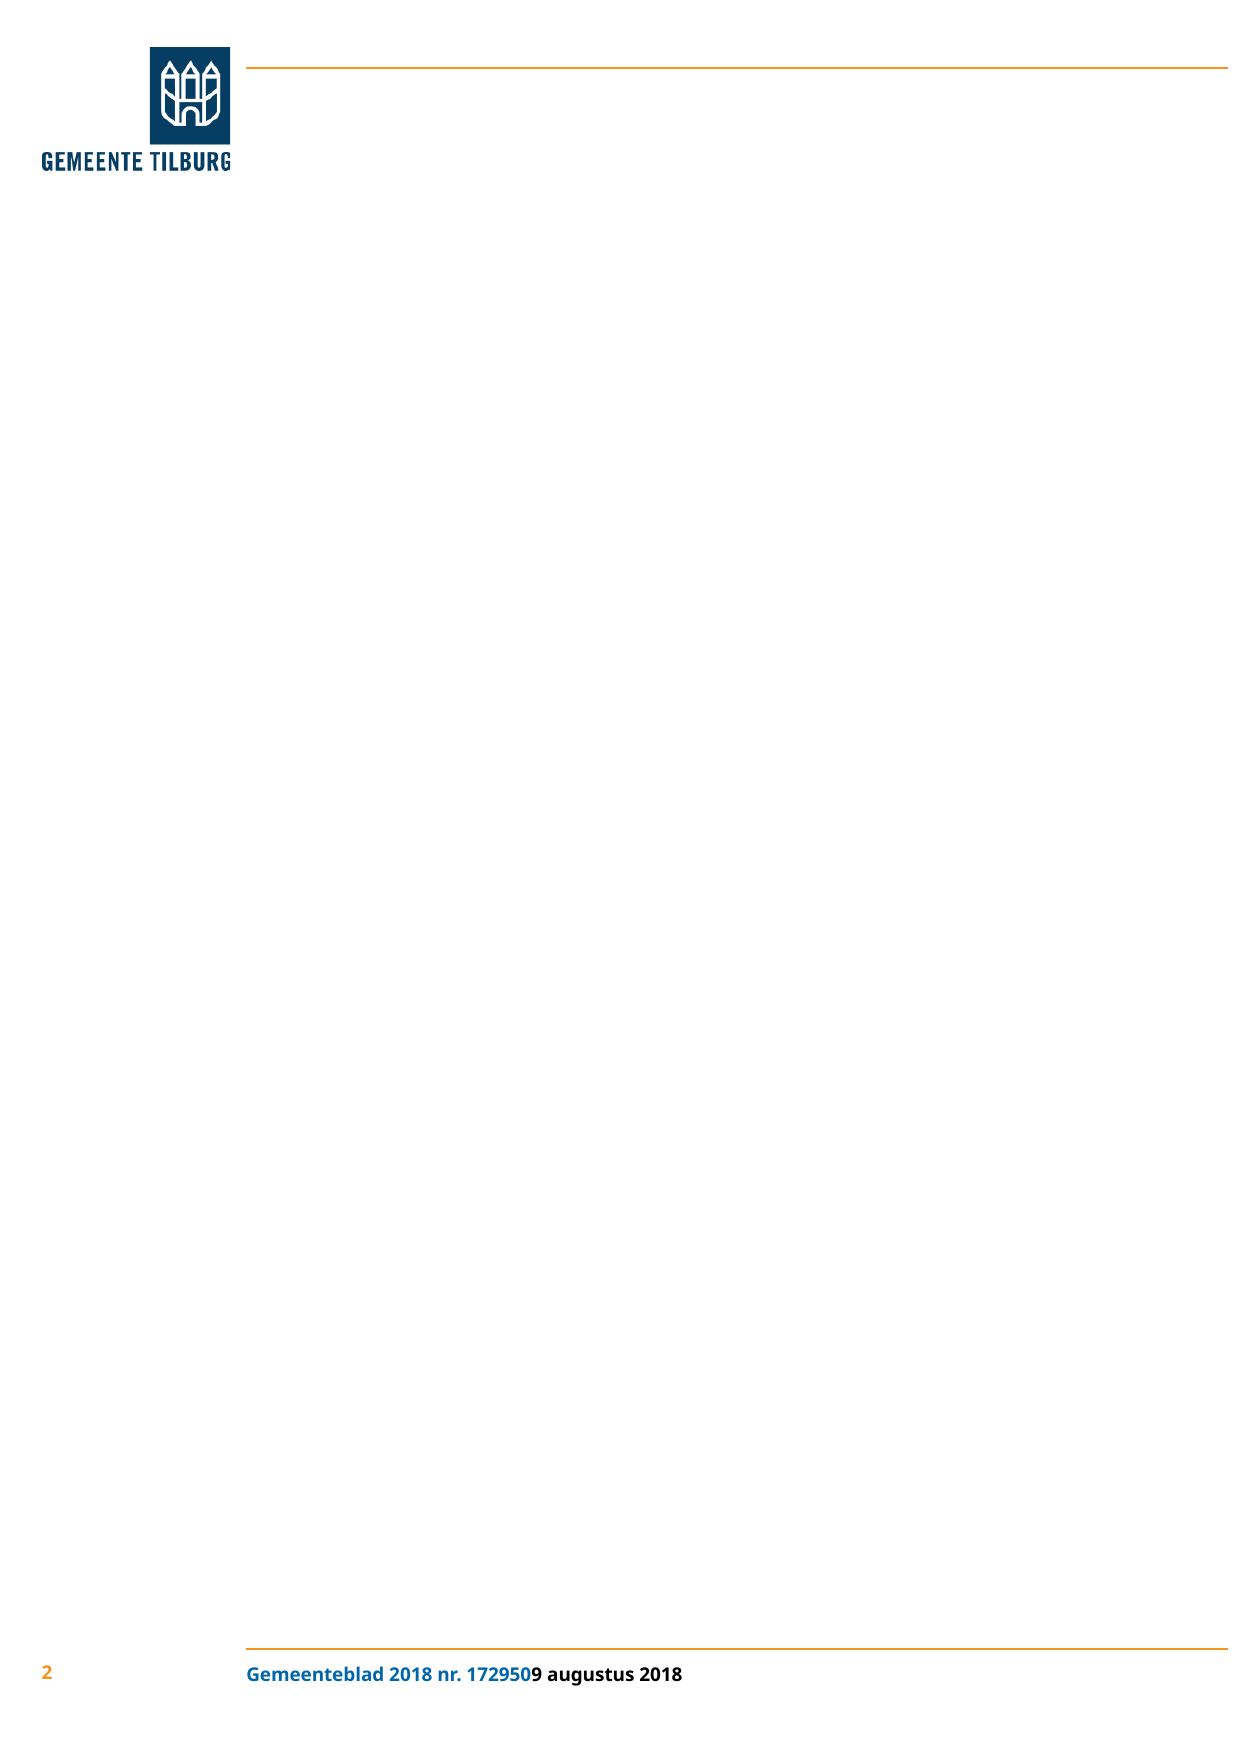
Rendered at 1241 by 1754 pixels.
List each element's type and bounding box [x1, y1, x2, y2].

picture [41, 47, 231, 172]
